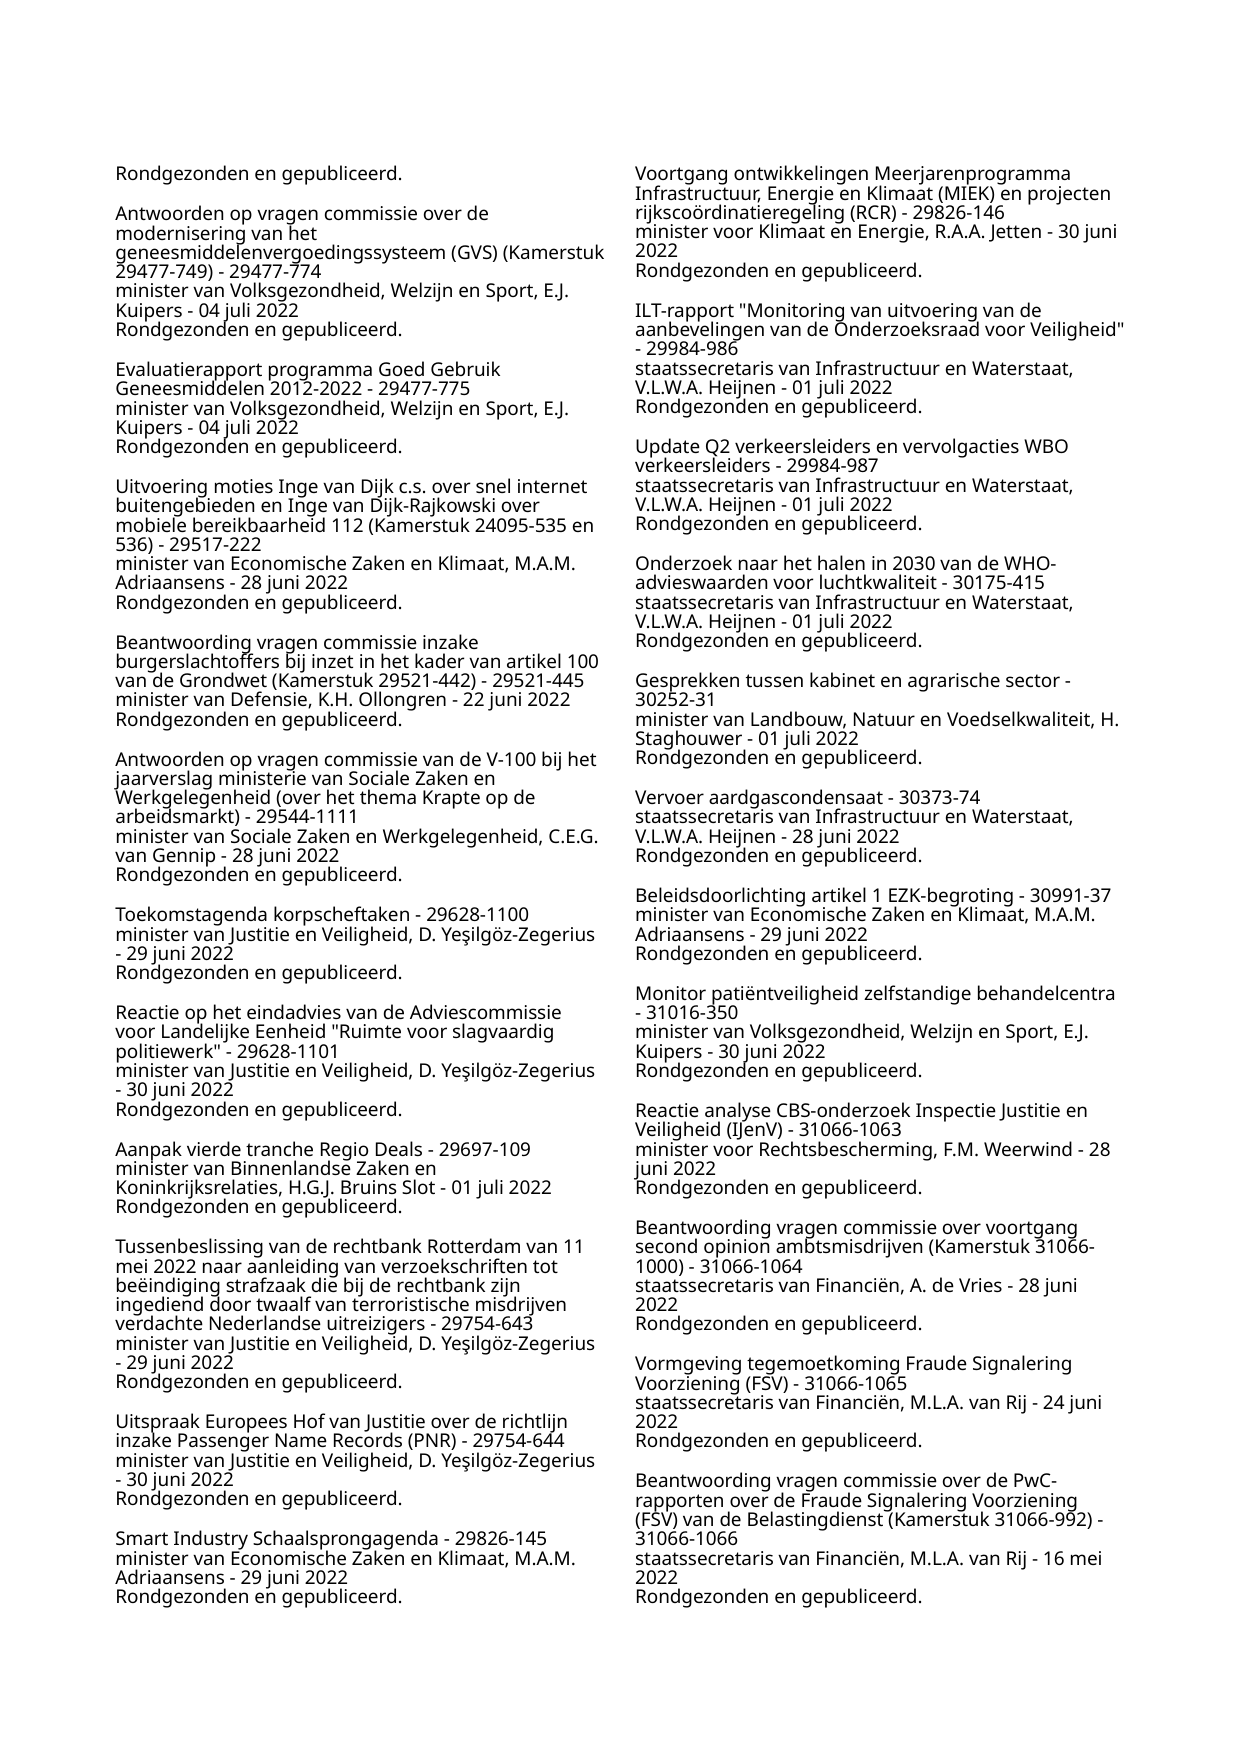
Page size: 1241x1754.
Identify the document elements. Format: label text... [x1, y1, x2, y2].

text Beantwoording vragen commissie inzake burgerslachtoffers bij inzet in het kader van artikel 100 van de Grondwet (Kamerstuk 29521-442) - 29521-445 [115, 634, 605, 691]
text Beleidsdoorlichting artikel 1 EZK-begroting - 30991-37 [635, 887, 1125, 906]
text Rondgezonden en gepubliceerd. [635, 847, 1125, 866]
text Rondgezonden en gepubliceerd. [635, 945, 1125, 964]
text Reactie op het eindadvies van de Adviescommissie voor Landelijke Eenheid "Ruimte voor slagvaardig politiewerk" - 29628-1101 [115, 1004, 605, 1062]
text Voortgang ontwikkelingen Meerjarenprogramma Infrastructuur, Energie en Klimaat (MIEK) en projecten rijkscoördinatieregeling (RCR) - 29826-146 [635, 165, 1125, 223]
text minister van Justitie en Veiligheid, D. Yeşilgöz-Zegerius - 30 juni 2022 [115, 1452, 605, 1490]
text minister van Landbouw, Natuur en Voedselkwaliteit, H. Staghouwer - 01 juli 2022 [635, 711, 1125, 749]
text minister van Volksgezondheid, Welzijn en Sport, E.J. Kuipers - 30 juni 2022 [635, 1023, 1125, 1062]
text staatssecretaris van Infrastructuur en Waterstaat, V.L.W.A. Heijnen - 01 juli 2022 [635, 477, 1125, 515]
text minister voor Rechtsbescherming, F.M. Weerwind - 28 juni 2022 [635, 1141, 1125, 1179]
text Smart Industry Schaalsprongagenda - 29826-145 [115, 1530, 605, 1549]
text Rondgezonden en gepubliceerd. [115, 321, 605, 340]
text staatssecretaris van Financiën, A. de Vries - 28 juni 2022 [635, 1277, 1125, 1315]
text minister van Economische Zaken en Klimaat, M.A.M. Adriaansens - 29 juni 2022 [115, 1549, 605, 1588]
text minister van Volksgezondheid, Welzijn en Sport, E.J. Kuipers - 04 juli 2022 [115, 399, 605, 438]
text Rondgezonden en gepubliceerd. [115, 711, 605, 730]
text Evaluatierapport programma Goed Gebruik Geneesmiddelen 2012-2022 - 29477-775 [115, 361, 605, 399]
text Uitspraak Europees Hof van Justitie over de richtlijn inzake Passenger Name Records (PNR) - 29754-644 [115, 1413, 605, 1452]
text Rondgezonden en gepubliceerd. [635, 1432, 1125, 1452]
text Rondgezonden en gepubliceerd. [115, 964, 605, 983]
text Rondgezonden en gepubliceerd. [115, 866, 605, 886]
text minister van Volksgezondheid, Welzijn en Sport, E.J. Kuipers - 04 juli 2022 [115, 282, 605, 321]
text minister van Binnenlandse Zaken en Koninkrijksrelaties, H.G.J. Bruins Slot - 01 juli 2022 [115, 1160, 605, 1198]
text minister van Economische Zaken en Klimaat, M.A.M. Adriaansens - 29 juni 2022 [635, 906, 1125, 945]
text staatssecretaris van Financiën, M.L.A. van Rij - 24 juni 2022 [635, 1394, 1125, 1432]
text Beantwoording vragen commissie over voortgang second opinion ambtsmisdrijven (Kamerstuk 31066-1000) - 31066-1064 [635, 1219, 1125, 1277]
text staatssecretaris van Financiën, M.L.A. van Rij - 16 mei 2022 [635, 1549, 1125, 1588]
text Rondgezonden en gepubliceerd. [115, 1101, 605, 1120]
text Aanpak vierde tranche Regio Deals - 29697-109 [115, 1141, 605, 1160]
text Rondgezonden en gepubliceerd. [115, 165, 605, 184]
text Toekomstagenda korpscheftaken - 29628-1100 [115, 906, 605, 926]
text Tussenbeslissing van de rechtbank Rotterdam van 11 mei 2022 naar aanleiding van verzoekschriften tot beëindiging strafzaak die bij de rechtbank zijn ingediend door twaalf van terroristische misdrijven verdachte Nederlandse uitreizigers - 29754-643 [115, 1238, 605, 1335]
text Antwoorden op vragen commissie over de modernisering van het geneesmiddelenvergoedingssysteem (GVS) (Kamerstuk 29477-749) - 29477-774 [115, 205, 605, 282]
text Onderzoek naar het halen in 2030 van de WHO-advieswaarden voor luchtkwaliteit - 30175-415 [635, 555, 1125, 594]
text Uitvoering moties Inge van Dijk c.s. over snel internet buitengebieden en Inge van Dijk-Rajkowski over mobiele bereikbaarheid 112 (Kamerstuk 24095-535 en 536) - 29517-222 [115, 478, 605, 555]
text Rondgezonden en gepubliceerd. [635, 749, 1125, 768]
text staatssecretaris van Infrastructuur en Waterstaat, V.L.W.A. Heijnen - 01 juli 2022 [635, 594, 1125, 632]
text Rondgezonden en gepubliceerd. [635, 1179, 1125, 1198]
text minister voor Klimaat en Energie, R.A.A. Jetten - 30 juni 2022 [635, 223, 1125, 262]
text Rondgezonden en gepubliceerd. [115, 1588, 605, 1607]
text staatssecretaris van Infrastructuur en Waterstaat, V.L.W.A. Heijnen - 28 juni 2022 [635, 808, 1125, 847]
text minister van Defensie, K.H. Ollongren - 22 juni 2022 [115, 691, 605, 711]
text Gesprekken tussen kabinet en agrarische sector - 30252-31 [635, 672, 1125, 711]
text minister van Justitie en Veiligheid, D. Yeşilgöz-Zegerius - 30 juni 2022 [115, 1062, 605, 1101]
text Vormgeving tegemoetkoming Fraude Signalering Voorziening (FSV) - 31066-1065 [635, 1355, 1125, 1394]
text Rondgezonden en gepubliceerd. [635, 262, 1125, 281]
text Rondgezonden en gepubliceerd. [635, 632, 1125, 651]
text Rondgezonden en gepubliceerd. [635, 1315, 1125, 1335]
text Rondgezonden en gepubliceerd. [115, 1490, 605, 1509]
text Rondgezonden en gepubliceerd. [635, 398, 1125, 417]
text Antwoorden op vragen commissie van de V-100 bij het jaarverslag ministerie van Sociale Zaken en Werkgelegenheid (over het thema Krapte op de arbeidsmarkt) - 29544-1111 [115, 751, 605, 828]
text Reactie analyse CBS-onderzoek Inspectie Justitie en Veiligheid (IJenV) - 31066-1063 [635, 1102, 1125, 1141]
text Update Q2 verkeersleiders en vervolgacties WBO verkeersleiders - 29984-987 [635, 438, 1125, 477]
text Rondgezonden en gepubliceerd. [115, 438, 605, 457]
text Vervoer aardgascondensaat - 30373-74 [635, 789, 1125, 808]
text minister van Justitie en Veiligheid, D. Yeşilgöz-Zegerius - 29 juni 2022 [115, 926, 605, 964]
text minister van Justitie en Veiligheid, D. Yeşilgöz-Zegerius - 29 juni 2022 [115, 1335, 605, 1373]
text Rondgezonden en gepubliceerd. [635, 1062, 1125, 1081]
text Beantwoording vragen commissie over de PwC-rapporten over de Fraude Signalering Voorziening (FSV) van de Belastingdienst (Kamerstuk 31066-992) - 31066-1066 [635, 1472, 1125, 1549]
text minister van Sociale Zaken en Werkgelegenheid, C.E.G. van Gennip - 28 juni 2022 [115, 828, 605, 866]
text Monitor patiëntveiligheid zelfstandige behandelcentra - 31016-350 [635, 985, 1125, 1023]
text Rondgezonden en gepubliceerd. [635, 1588, 1125, 1607]
text ILT-rapport "Monitoring van uitvoering van de aanbevelingen van de Onderzoeksraad voor Veiligheid" - 29984-986 [635, 302, 1125, 359]
text Rondgezonden en gepubliceerd. [635, 515, 1125, 534]
text Rondgezonden en gepubliceerd. [115, 594, 605, 613]
text Rondgezonden en gepubliceerd. [115, 1373, 605, 1392]
text staatssecretaris van Infrastructuur en Waterstaat, V.L.W.A. Heijnen - 01 juli 2022 [635, 359, 1125, 398]
text Rondgezonden en gepubliceerd. [115, 1198, 605, 1218]
text minister van Economische Zaken en Klimaat, M.A.M. Adriaansens - 28 juni 2022 [115, 555, 605, 594]
